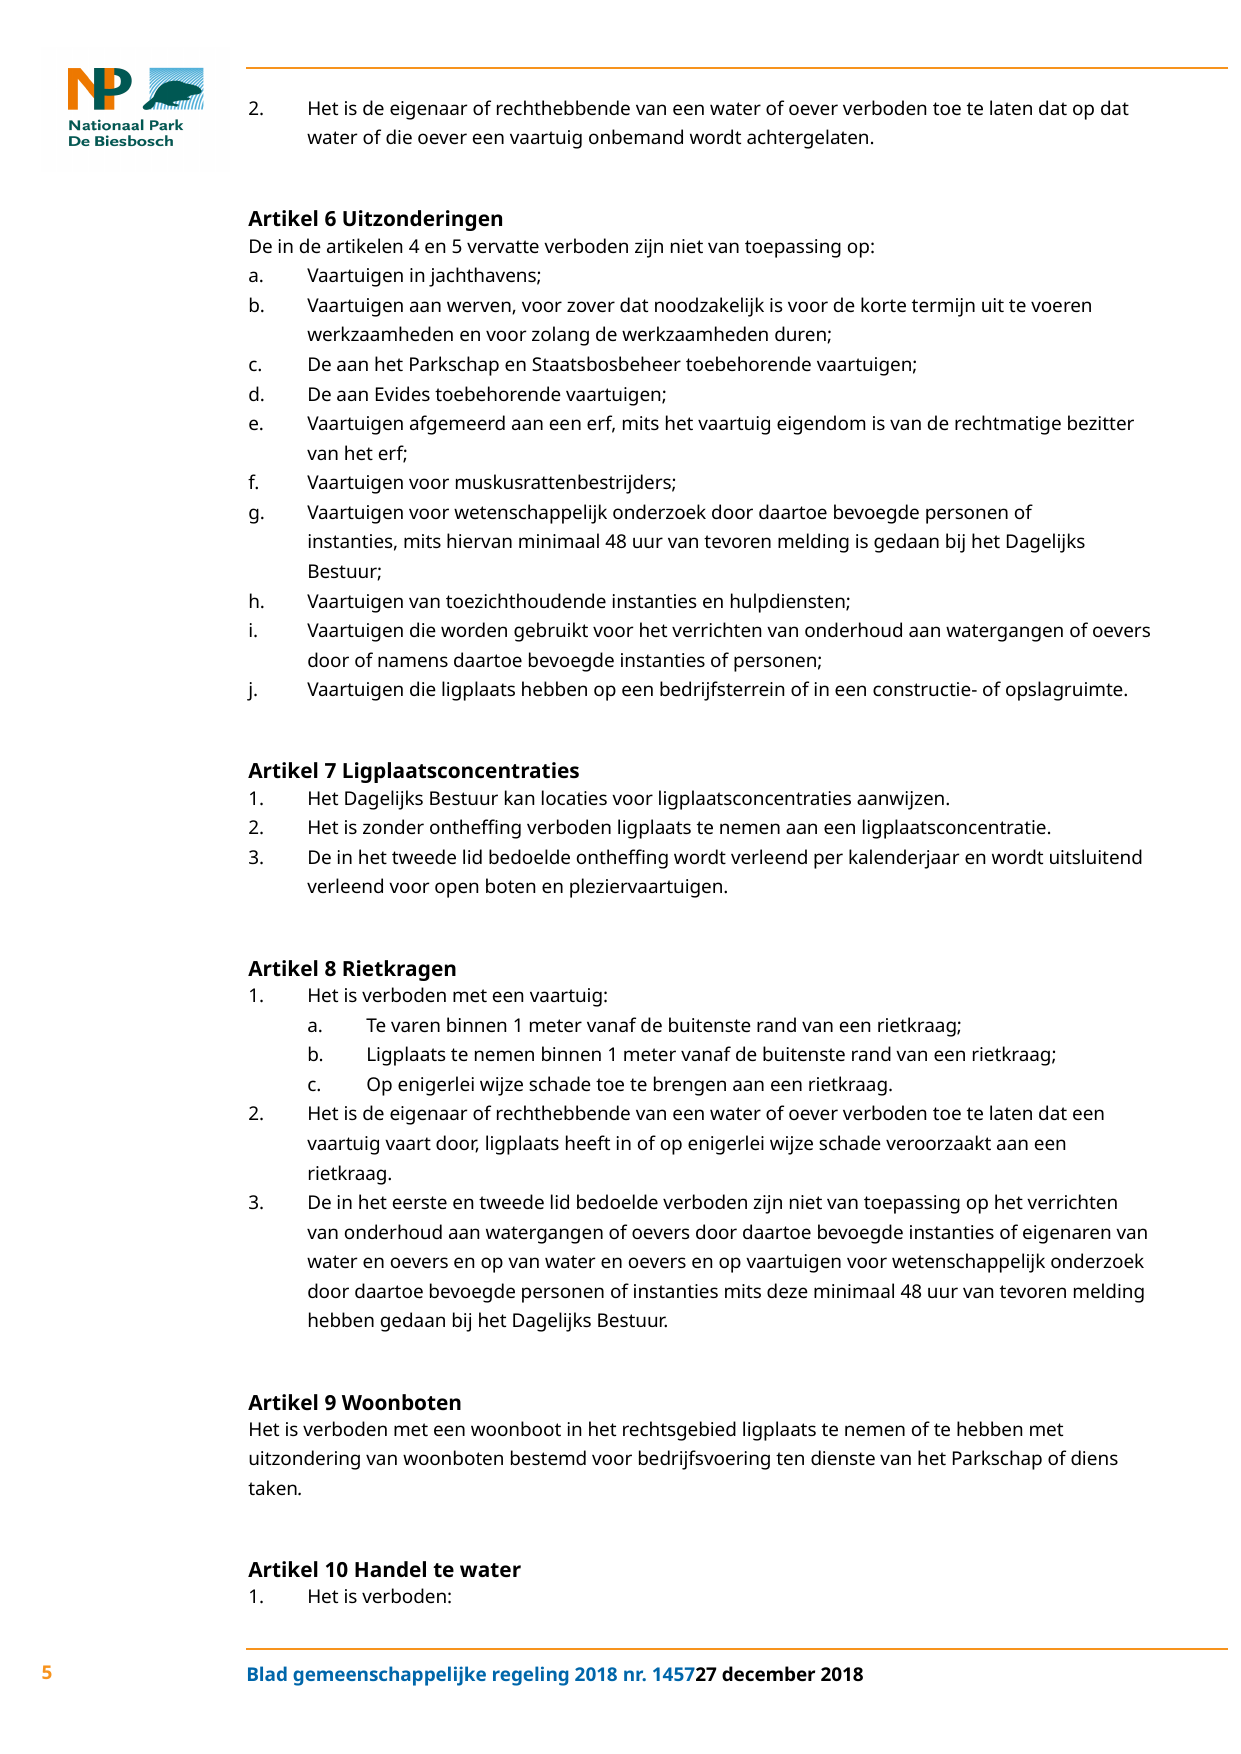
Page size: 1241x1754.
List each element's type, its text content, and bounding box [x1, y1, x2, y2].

list Het Dagelijks Bestuur kan locaties voor ligplaatsconcentraties aanwijzen. [248, 785, 1152, 811]
text Artikel 6 Uitzonderingen [248, 204, 1152, 233]
picture [41, 47, 231, 172]
text Artikel 10 Handel te water [248, 1555, 1152, 1584]
list Op enigerlei wijze schade toe te brengen aan een rietkraag. [307, 1071, 1152, 1097]
list Vaartuigen die worden gebruikt voor het verrichten van onderhoud aan watergangen of oevers door of namens daartoe bevoegde instanties of personen; [248, 617, 1152, 673]
list Vaartuigen voor wetenschappelijk onderzoek door daartoe bevoegde personen of instanties, mits hiervan minimaal 48 uur van tevoren melding is gedaan bij het Dagelijks Bestuur; [248, 499, 1152, 584]
list De aan Evides toebehorende vaartuigen; [248, 381, 1152, 406]
list Vaartuigen die ligplaats hebben op een bedrijfsterrein of in een constructie- of opslagruimte. [248, 677, 1152, 702]
list Te varen binnen 1 meter vanaf de buitenste rand van een rietkraag; [307, 1012, 1152, 1037]
list Ligplaats te nemen binnen 1 meter vanaf de buitenste rand van een rietkraag; [307, 1041, 1152, 1067]
list Het is de eigenaar of rechthebbende van een water of oever verboden toe te laten dat een vaartuig vaart door, ligplaats heeft in of op enigerlei wijze schade veroorzaakt aan een rietkraag. [248, 1101, 1152, 1185]
list De in het tweede lid bedoelde ontheffing wordt verleend per kalenderjaar en wordt uitsluitend verleend voor open boten en pleziervaartuigen. [248, 844, 1152, 899]
text Artikel 9 Woonboten [248, 1388, 1152, 1416]
list Vaartuigen aan werven, voor zover dat noodzakelijk is voor de korte termijn uit te voeren werkzaamheden en voor zolang de werkzaamheden duren; [248, 292, 1152, 347]
list Vaartuigen voor muskusrattenbestrijders; [248, 469, 1152, 495]
text Artikel 7 Ligplaatsconcentraties [248, 757, 1152, 785]
list Het is verboden: [248, 1584, 1152, 1609]
list De in het eerste en tweede lid bedoelde verboden zijn niet van toepassing op het verrichten van onderhoud aan watergangen of oevers door daartoe bevoegde instanties of eigenaren van water en oevers en op van water en oevers en op vaartuigen voor wetenschappelijk onderzoek door daartoe bevoegde personen of instanties mits deze minimaal 48 uur van tevoren melding hebben gedaan bij het Dagelijks Bestuur. [248, 1189, 1152, 1333]
list Vaartuigen afgemeerd aan een erf, mits het vaartuig eigendom is van de rechtmatige bezitter van het erf; [248, 410, 1152, 466]
list Vaartuigen van toezichthoudende instanties en hulpdiensten; [248, 588, 1152, 613]
list Vaartuigen in jachthavens; [248, 262, 1152, 288]
text Het is verboden met een woonboot in het rechtsgebied ligplaats te nemen of te hebben met uitzondering van woonboten bestemd voor bedrijfsvoering ten dienste van het Parkschap of diens taken. [248, 1416, 1152, 1501]
list Het is verboden met een vaartuig: [248, 982, 1152, 1008]
text De in de artikelen 4 en 5 vervatte verboden zijn niet van toepassing op: [248, 233, 1152, 258]
list Het is zonder ontheffing verboden ligplaats te nemen aan een ligplaatsconcentratie. [248, 814, 1152, 840]
list De aan het Parkschap en Staatsbosbeheer toebehorende vaartuigen; [248, 351, 1152, 377]
text Artikel 8 Rietkragen [248, 954, 1152, 982]
list Het is de eigenaar of rechthebbende van een water of oever verboden toe te laten dat op dat water of die oever een vaartuig onbemand wordt achtergelaten. [248, 95, 1152, 150]
